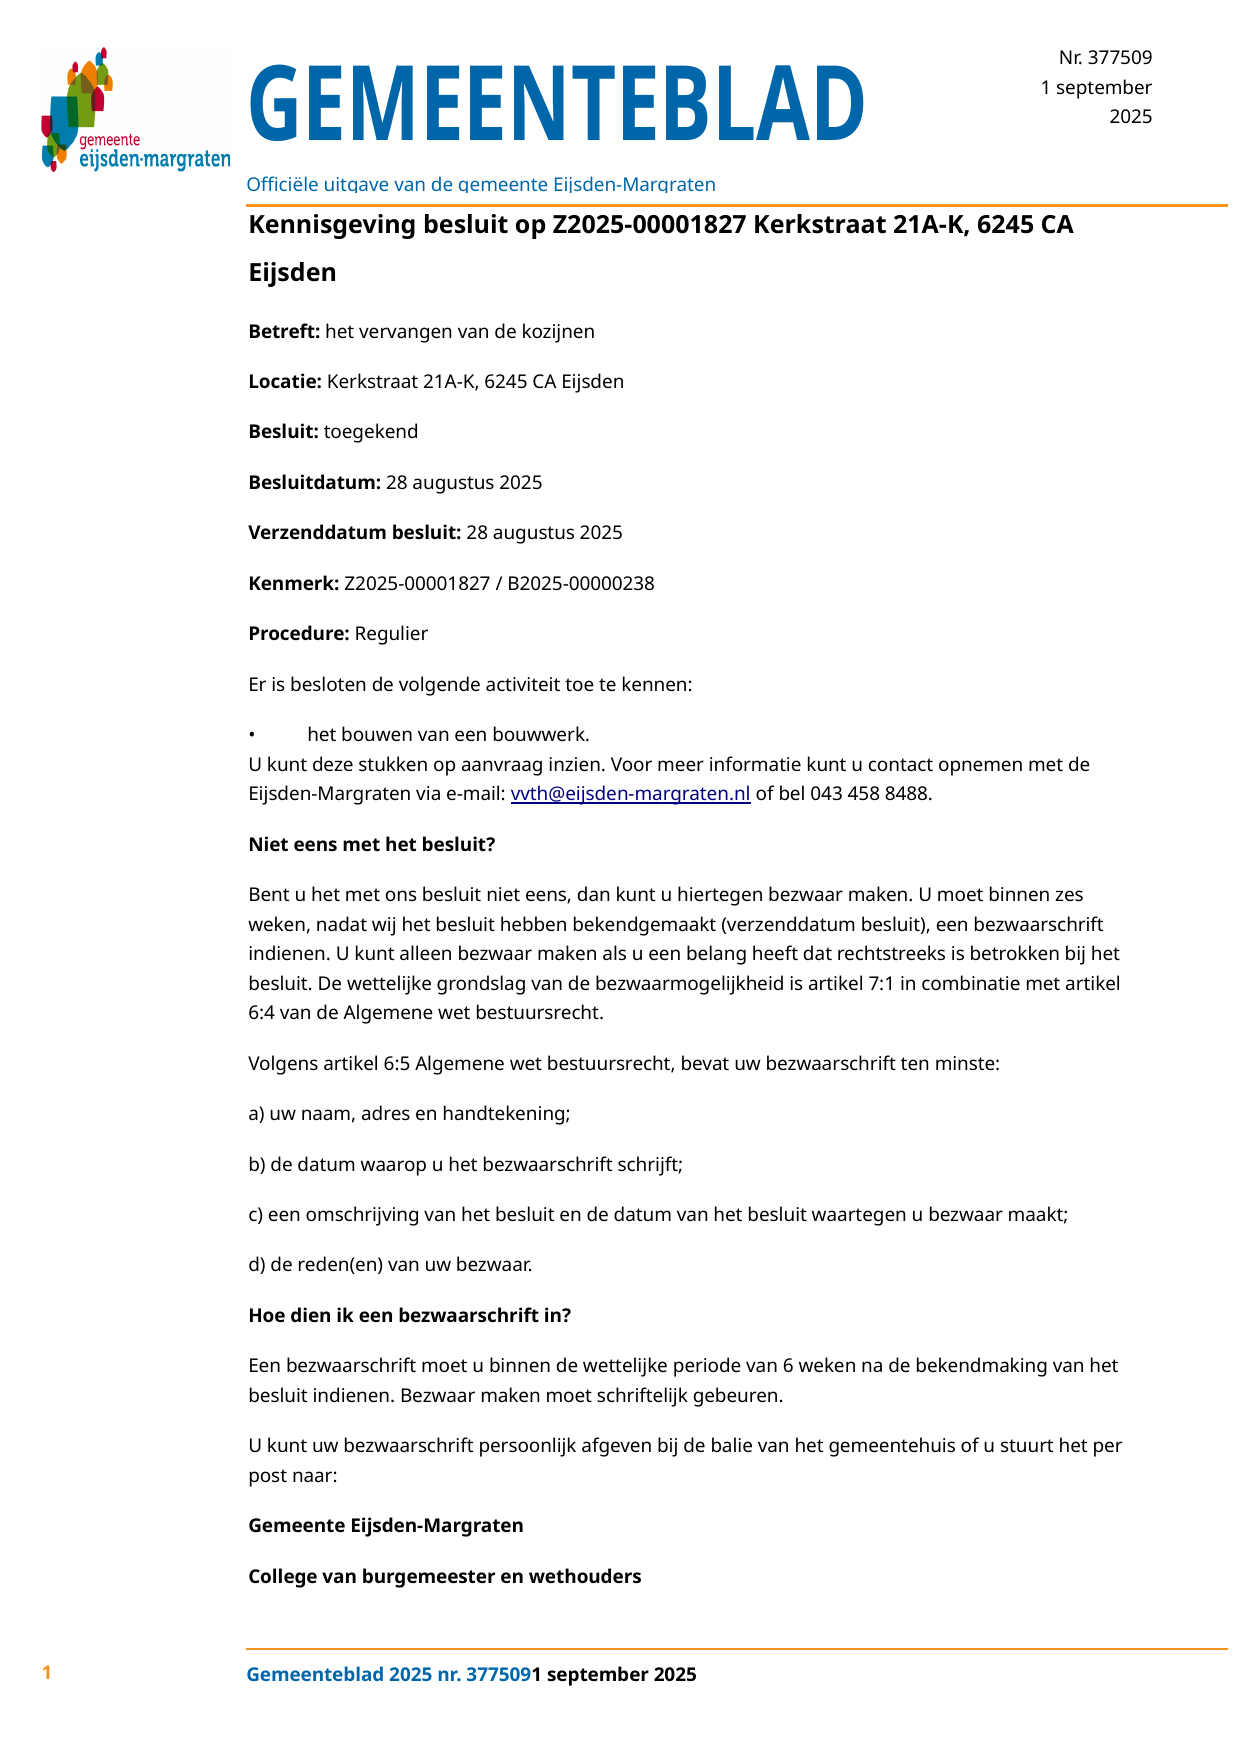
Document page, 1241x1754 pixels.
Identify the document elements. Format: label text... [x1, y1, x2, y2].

list het bouwen van een bouwwerk. [248, 721, 1152, 747]
text c) een omschrijving van het besluit en de datum van het besluit waartegen u bezwaar maakt; [248, 1201, 1152, 1227]
text Procedure: Regulier [248, 620, 1152, 646]
text Niet eens met het besluit? [248, 831, 1152, 857]
text d) de reden(en) van uw bezwaar. [248, 1252, 1152, 1277]
text a) uw naam, adres en handtekening; [248, 1100, 1152, 1126]
text Betreft: het vervangen van de kozijnen [248, 318, 1152, 344]
text Bent u het met ons besluit niet eens, dan kunt u hiertegen bezwaar maken. U moet binnen zes weken, nadat wij het besluit hebben bekendgemaakt (verzenddatum besluit), een bezwaarschrift indienen. U kunt alleen bezwaar maken als u een belang heeft dat rechtstreeks is betrokken bij het besluit. De wettelijke grondslag van de bezwaarmogelijkheid is artikel 7:1 in combinatie met artikel 6:4 van de Algemene wet bestuursrecht. [248, 881, 1152, 1025]
text Besluitdatum: 28 augustus 2025 [248, 469, 1152, 495]
text Besluit: toegekend [248, 419, 1152, 444]
text b) de datum waarop u het bezwaarschrift schrijft; [248, 1151, 1152, 1177]
text U kunt deze stukken op aanvraag inzien. Voor meer informatie kunt u contact opnemen met de Eijsden-Margraten via e-mail: vvth@eijsden-margraten.nl of bel 043 458 8488. [248, 751, 1152, 806]
text Er is besloten de volgende activiteit toe te kennen: [248, 671, 1152, 697]
text Kenmerk: Z2025-00001827 / B2025-00000238 [248, 570, 1152, 596]
text College van burgemeester en wethouders [248, 1563, 1152, 1589]
text Kennisgeving besluit op Z2025-00001827 Kerkstraat 21A-K, 6245 CA Eijsden [248, 207, 1152, 288]
text Hoe dien ik een bezwaarschrift in? [248, 1302, 1152, 1328]
text Verzenddatum besluit: 28 augustus 2025 [248, 519, 1152, 545]
picture [41, 47, 231, 172]
text Een bezwaarschrift moet u binnen de wettelijke periode van 6 weken na de bekendmaking van het besluit indienen. Bezwaar maken moet schriftelijk gebeuren. [248, 1352, 1152, 1408]
text Volgens artikel 6:5 Algemene wet bestuursrecht, bevat uw bezwaarschrift ten minste: [248, 1050, 1152, 1076]
text Gemeente Eijsden-Margraten [248, 1512, 1152, 1538]
text Locatie: Kerkstraat 21A-K, 6245 CA Eijsden [248, 368, 1152, 394]
text U kunt uw bezwaarschrift persoonlijk afgeven bij de balie van het gemeentehuis of u stuurt het per post naar: [248, 1432, 1152, 1488]
